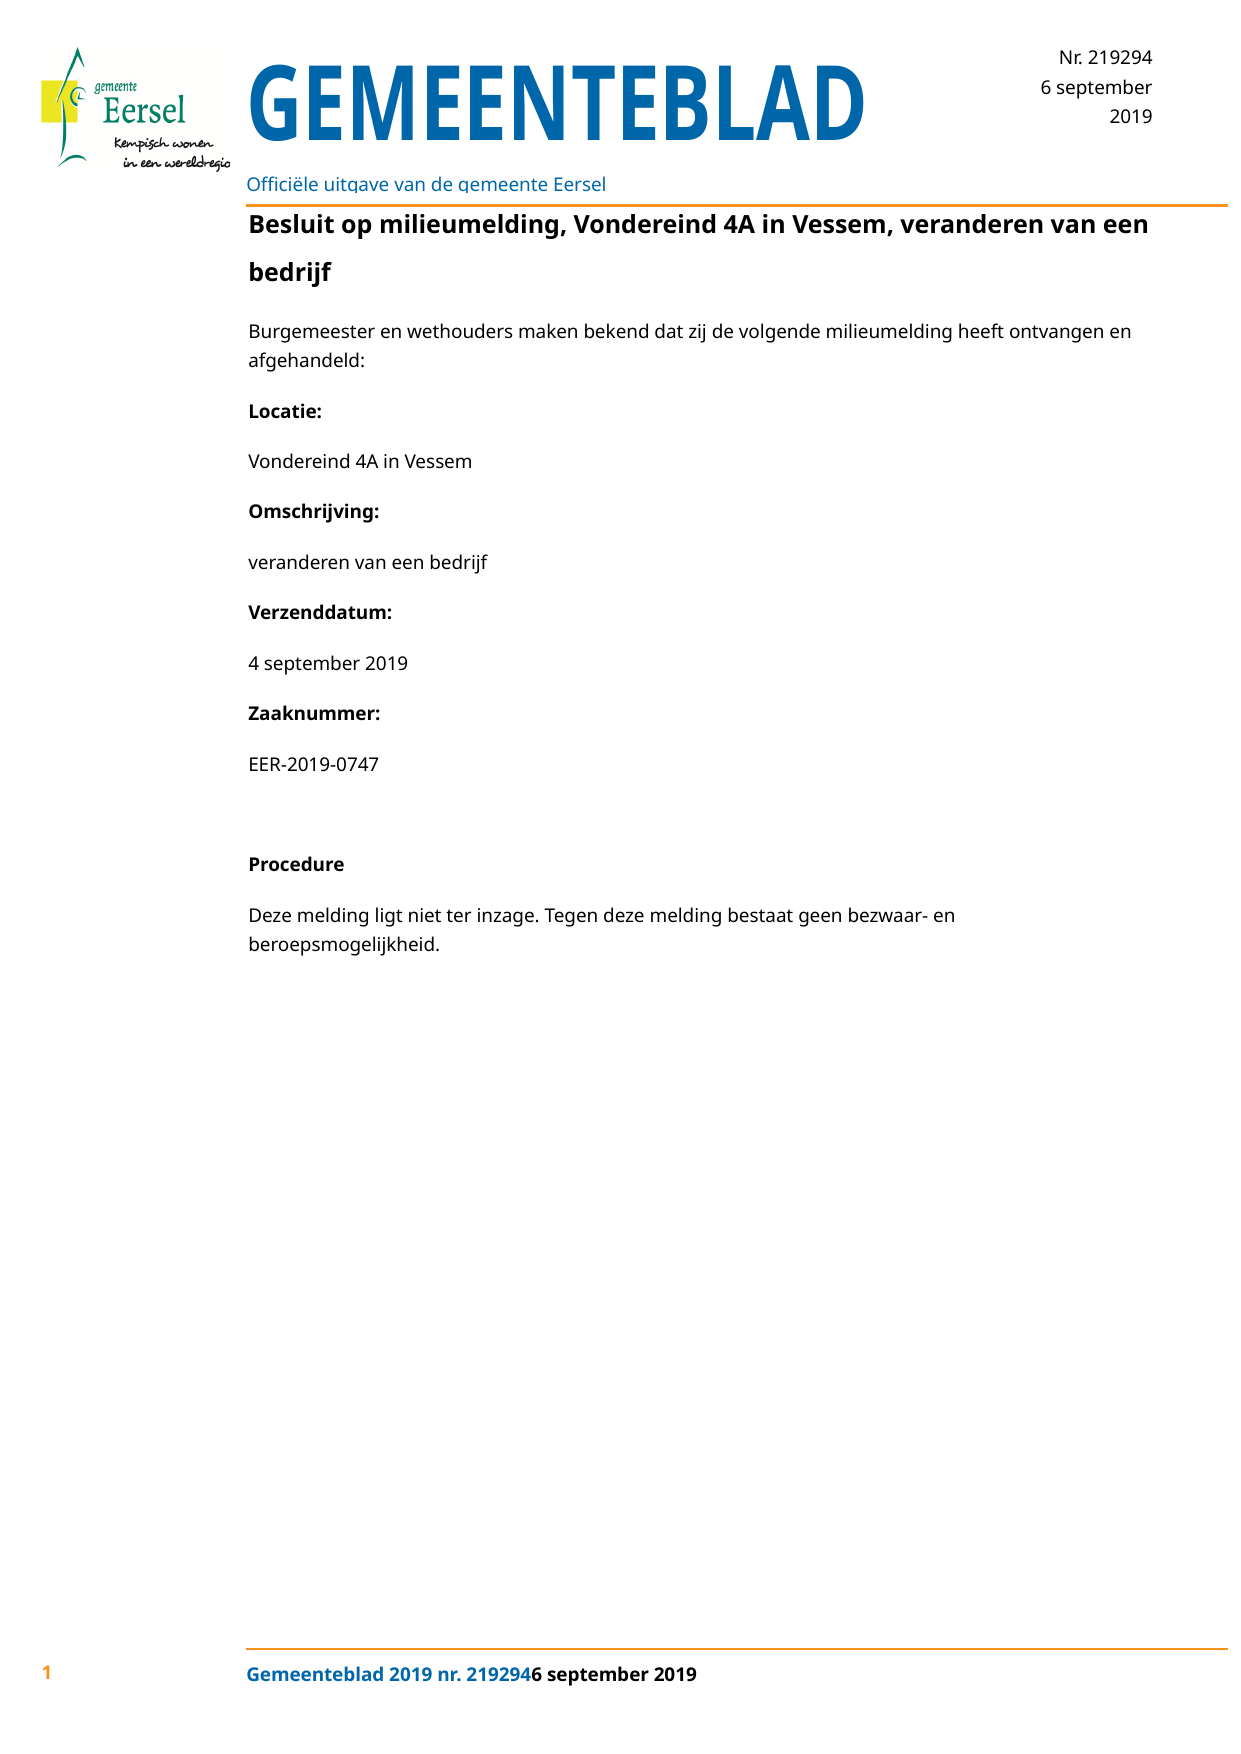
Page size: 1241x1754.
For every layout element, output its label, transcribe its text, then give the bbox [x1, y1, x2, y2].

picture [41, 47, 231, 172]
text Omschrijving: [248, 499, 1152, 524]
text 4 september 2019 [248, 650, 1152, 676]
text Burgemeester en wethouders maken bekend dat zij de volgende milieumelding heeft ontvangen en afgehandeld: [248, 318, 1152, 373]
text Vondereind 4A in Vessem [248, 448, 1152, 474]
text Verzenddatum: [248, 599, 1152, 625]
text Besluit op milieumelding, Vondereind 4A in Vessem, veranderen van een bedrijf [248, 207, 1152, 288]
text EER-2019-0747 [248, 751, 1152, 777]
text veranderen van een bedrijf [248, 549, 1152, 575]
text Procedure [248, 852, 1152, 877]
text Locatie: [248, 398, 1152, 424]
text Deze melding ligt niet ter inzage. Tegen deze melding bestaat geen bezwaar- en beroepsmogelijkheid. [248, 902, 1152, 957]
text Zaaknummer: [248, 700, 1152, 726]
